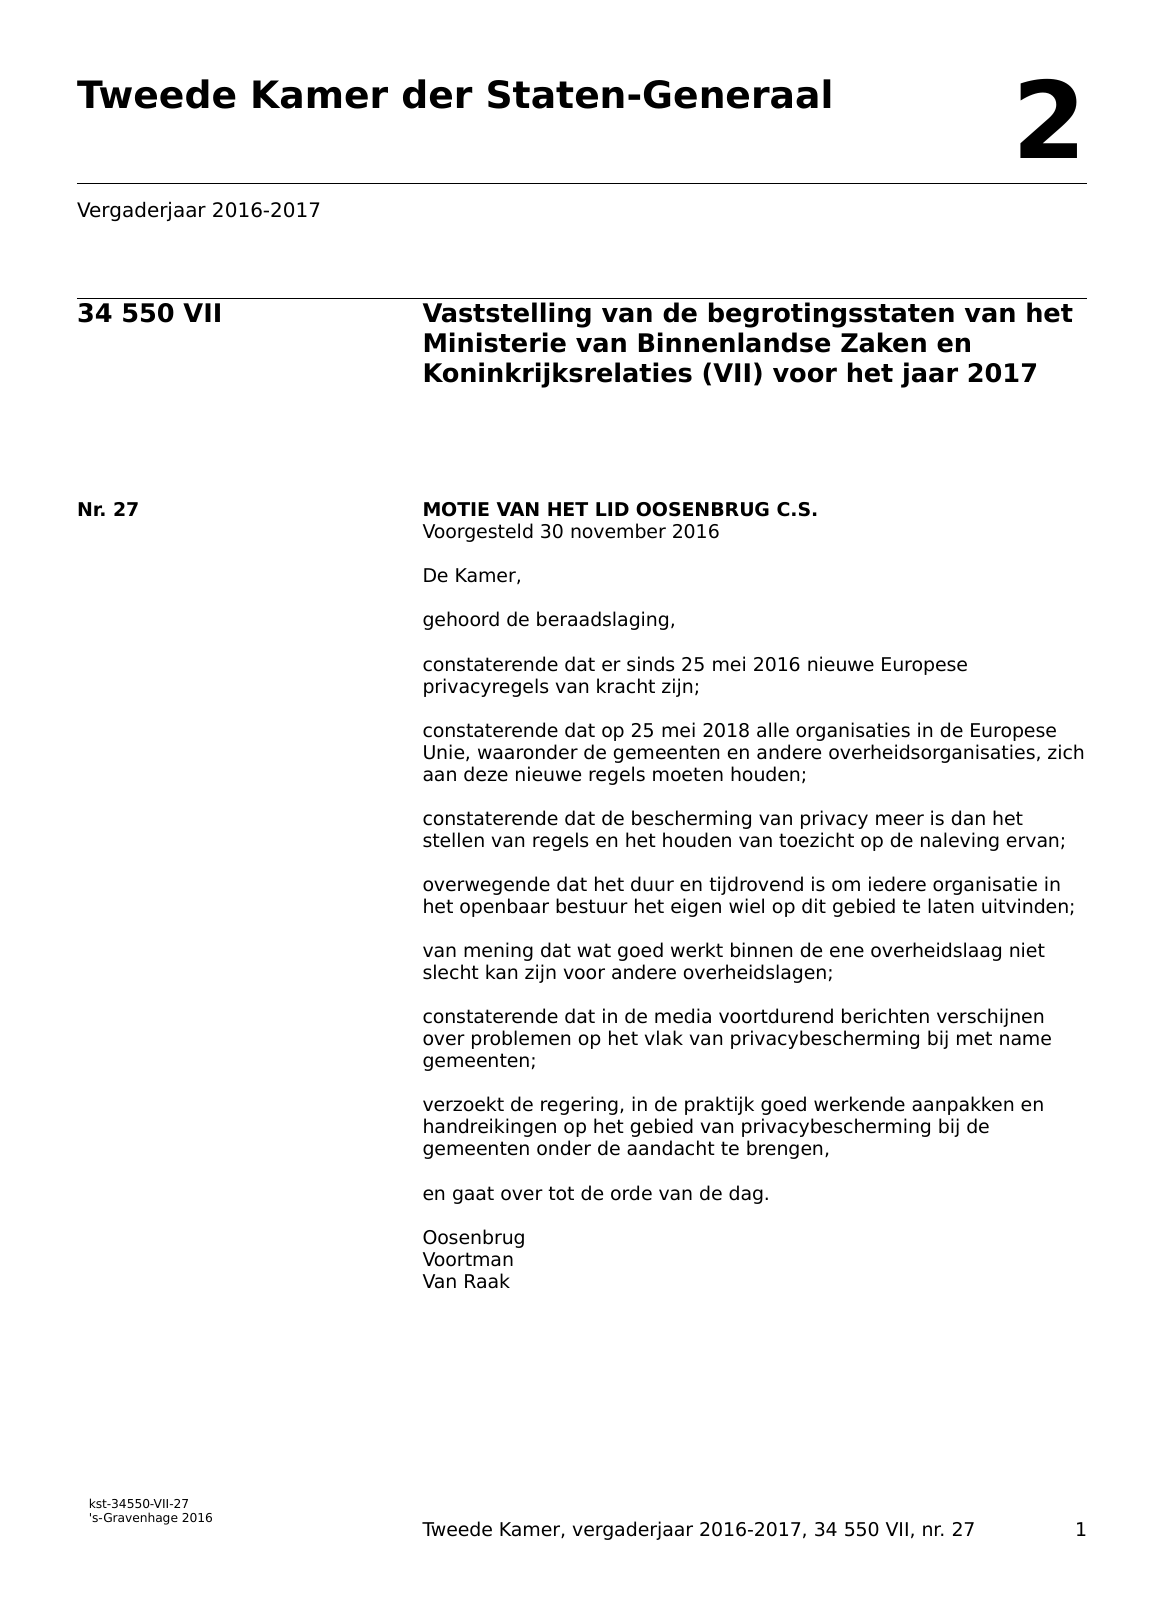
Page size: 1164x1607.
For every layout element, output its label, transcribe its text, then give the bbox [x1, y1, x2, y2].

text constaterende dat in de media voortdurend berichten verschijnen over problemen op het vlak van privacybescherming bij met name gemeenten; [422, 1006, 1087, 1072]
text constaterende dat er sinds 25 mei 2016 nieuwe Europese privacyregels van kracht zijn; [422, 653, 1087, 697]
text kst-34550-VII-27 [88, 1497, 323, 1511]
text gehoord de beraadslaging, [422, 609, 1087, 631]
text overwegende dat het duur en tijdrovend is om iedere organisatie in het openbaar bestuur het eigen wiel op dit gebied te laten uitvinden; [422, 874, 1087, 918]
text De Kamer, [422, 565, 1087, 587]
text van mening dat wat goed werkt binnen de ene overheidslaag niet slecht kan zijn voor andere overheidslagen; [422, 940, 1087, 984]
subtitle Nr. 27 MOTIE VAN HET LID OOSENBRUG C.S. [77, 499, 1087, 521]
subtitle 34 550 VII Vaststelling van de begrotingsstaten van het Ministerie van Binnenlandse Zaken en Koninkrijksrelaties (VII) voor het jaar 2017 [77, 299, 1087, 388]
text constaterende dat de bescherming van privacy meer is dan het stellen van regels en het houden van toezicht op de naleving ervan; [422, 808, 1087, 852]
text 's-Gravenhage 2016 [88, 1511, 323, 1525]
table_header 2 [886, 59, 1087, 183]
text Oosenbrug [422, 1227, 1087, 1249]
text en gaat over tot de orde van de dag. [422, 1182, 1087, 1204]
text verzoekt de regering, in de praktijk goed werkende aanpakken en handreikingen op het gebied van privacybescherming bij de gemeenten onder de aandacht te brengen, [422, 1094, 1087, 1160]
text Voorgesteld 30 november 2016 [422, 521, 1087, 543]
text Van Raak [422, 1271, 1087, 1293]
text Voortman [422, 1249, 1087, 1271]
table_header Tweede Kamer der Staten-Generaal [77, 59, 886, 183]
table_cell Vergaderjaar 2016-2017 [77, 184, 1087, 298]
text constaterende dat op 25 mei 2018 alle organisaties in de Europese Unie, waaronder de gemeenten en andere overheidsorganisaties, zich aan deze nieuwe regels moeten houden; [422, 720, 1087, 786]
